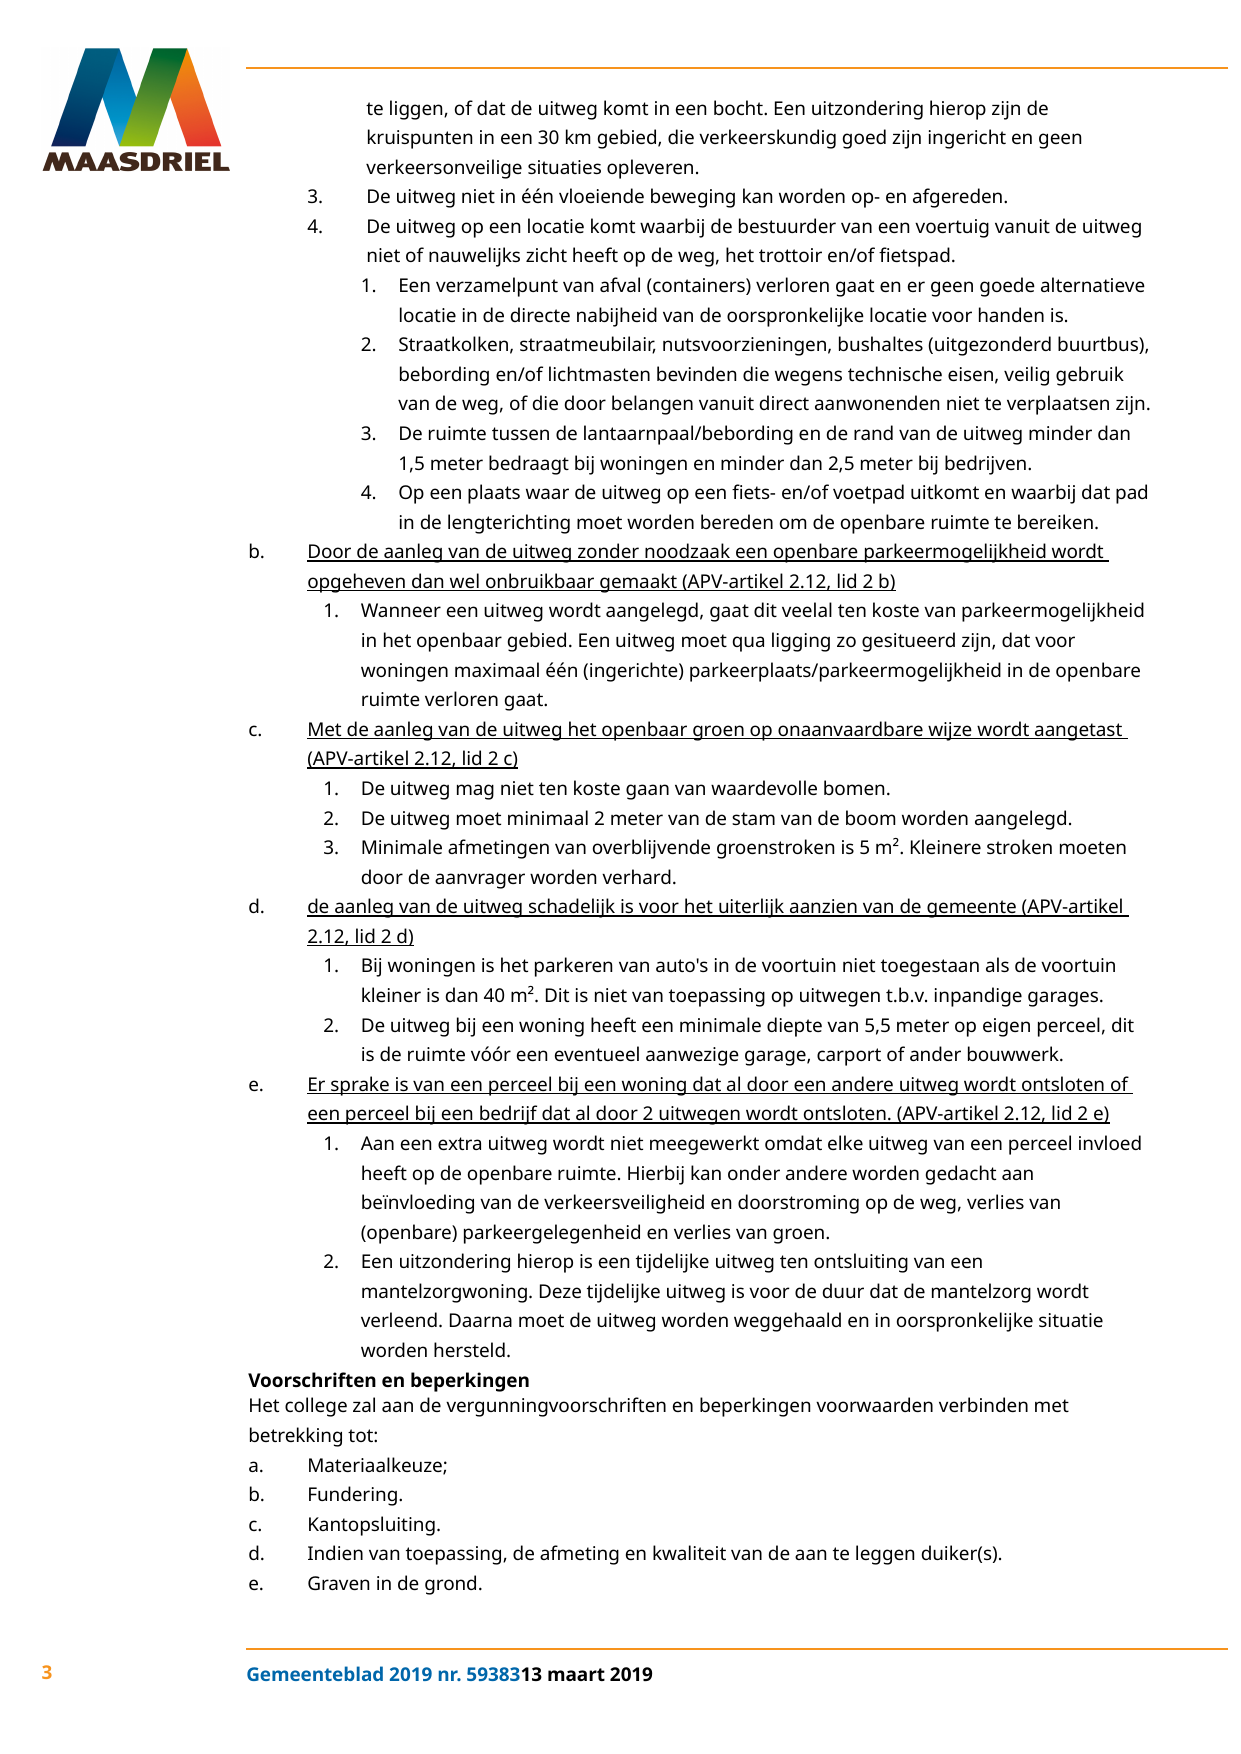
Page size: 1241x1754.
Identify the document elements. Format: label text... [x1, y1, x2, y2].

list Minimale afmetingen van overblijvende groenstroken is 5 m². Kleinere stroken moeten door de aanvrager worden verhard. [323, 834, 1152, 890]
list De uitweg op een locatie komt waarbij de bestuurder van een voertuig vanuit de uitweg niet of nauwelijks zicht heeft op de weg, het trottoir en/of fietspad. [307, 213, 1152, 268]
list Graven in de grond. [248, 1570, 1152, 1596]
list Met de aanleg van de uitweg het openbaar groen op onaanvaardbare wijze wordt aangetast (APV-artikel 2.12, lid 2 c) [248, 716, 1152, 771]
list Een uitzondering hierop is een tijdelijke uitweg ten ontsluiting van een mantelzorgwoning. Deze tijdelijke uitweg is voor de duur dat de mantelzorg wordt verleend. Daarna moet de uitweg worden weggehaald en in oorspronkelijke situatie worden hersteld. [323, 1248, 1152, 1363]
list Fundering. [248, 1481, 1152, 1507]
list De ruimte tussen de lantaarnpaal/bebording en de rand van de uitweg minder dan 1,5 meter bedraagt bij woningen en minder dan 2,5 meter bij bedrijven. [361, 420, 1152, 476]
list Aan een extra uitweg wordt niet meegewerkt omdat elke uitweg van een perceel invloed heeft op de openbare ruimte. Hierbij kan onder andere worden gedacht aan beïnvloeding van de verkeersveiligheid en doorstroming op de weg, verlies van (openbare) parkeergelegenheid en verlies van groen. [323, 1130, 1152, 1245]
list Een verzamelpunt van afval (containers) verloren gaat en er geen goede alternatieve locatie in de directe nabijheid van de oorspronkelijke locatie voor handen is. [361, 272, 1152, 328]
list Kantopsluiting. [248, 1511, 1152, 1537]
list Indien van toepassing, de afmeting en kwaliteit van de aan te leggen duiker(s). [248, 1541, 1152, 1566]
list Er sprake is van een perceel bij een woning dat al door een andere uitweg wordt ontsloten of een perceel bij een bedrijf dat al door 2 uitwegen wordt ontsloten. (APV-artikel 2.12, lid 2 e) [248, 1071, 1152, 1126]
list De uitweg niet in één vloeiende beweging kan worden op- en afgereden. [307, 183, 1152, 209]
picture [41, 47, 231, 172]
text Het college zal aan de vergunningvoorschriften en beperkingen voorwaarden verbinden met betrekking tot: [248, 1393, 1152, 1448]
text Voorschriften en beperkingen [248, 1367, 1152, 1393]
list De uitweg moet minimaal 2 meter van de stam van de boom worden aangelegd. [323, 805, 1152, 831]
list Straatkolken, straatmeubilair, nutsvoorzieningen, bushaltes (uitgezonderd buurtbus), bebording en/of lichtmasten bevinden die wegens technische eisen, veilig gebruik van de weg, of die door belangen vanuit direct aanwonenden niet te verplaatsen zijn. [361, 331, 1152, 416]
list Wanneer een uitweg wordt aangelegd, gaat dit veelal ten koste van parkeermogelijkheid in het openbaar gebied. Een uitweg moet qua ligging zo gesitueerd zijn, dat voor woningen maximaal één (ingerichte) parkeerplaats/parkeermogelijkheid in de openbare ruimte verloren gaat. [323, 598, 1152, 712]
list Bij woningen is het parkeren van auto's in de voortuin niet toegestaan als de voortuin kleiner is dan 40 m². Dit is niet van toepassing op uitwegen t.b.v. inpandige garages. [323, 953, 1152, 1008]
list Op een plaats waar de uitweg op een fiets- en/of voetpad uitkomt en waarbij dat pad in de lengterichting moet worden bereden om de openbare ruimte te bereiken. [361, 479, 1152, 535]
list Door de aanleg van de uitweg zonder noodzaak een openbare parkeermogelijkheid wordt opgeheven dan wel onbruikbaar gemaakt (APV-artikel 2.12, lid 2 b) [248, 538, 1152, 594]
list de aanleg van de uitweg schadelijk is voor het uiterlijk aanzien van de gemeente (APV-artikel 2.12, lid 2 d) [248, 893, 1152, 949]
list Materiaalkeuze; [248, 1452, 1152, 1477]
list te liggen, of dat de uitweg komt in een bocht. Een uitzondering hierop zijn de kruispunten in een 30 km gebied, die verkeerskundig goed zijn ingericht en geen verkeersonveilige situaties opleveren. [307, 95, 1152, 180]
list De uitweg mag niet ten koste gaan van waardevolle bomen. [323, 775, 1152, 801]
list De uitweg bij een woning heeft een minimale diepte van 5,5 meter op eigen perceel, dit is de ruimte vóór een eventueel aanwezige garage, carport of ander bouwwerk. [323, 1012, 1152, 1067]
